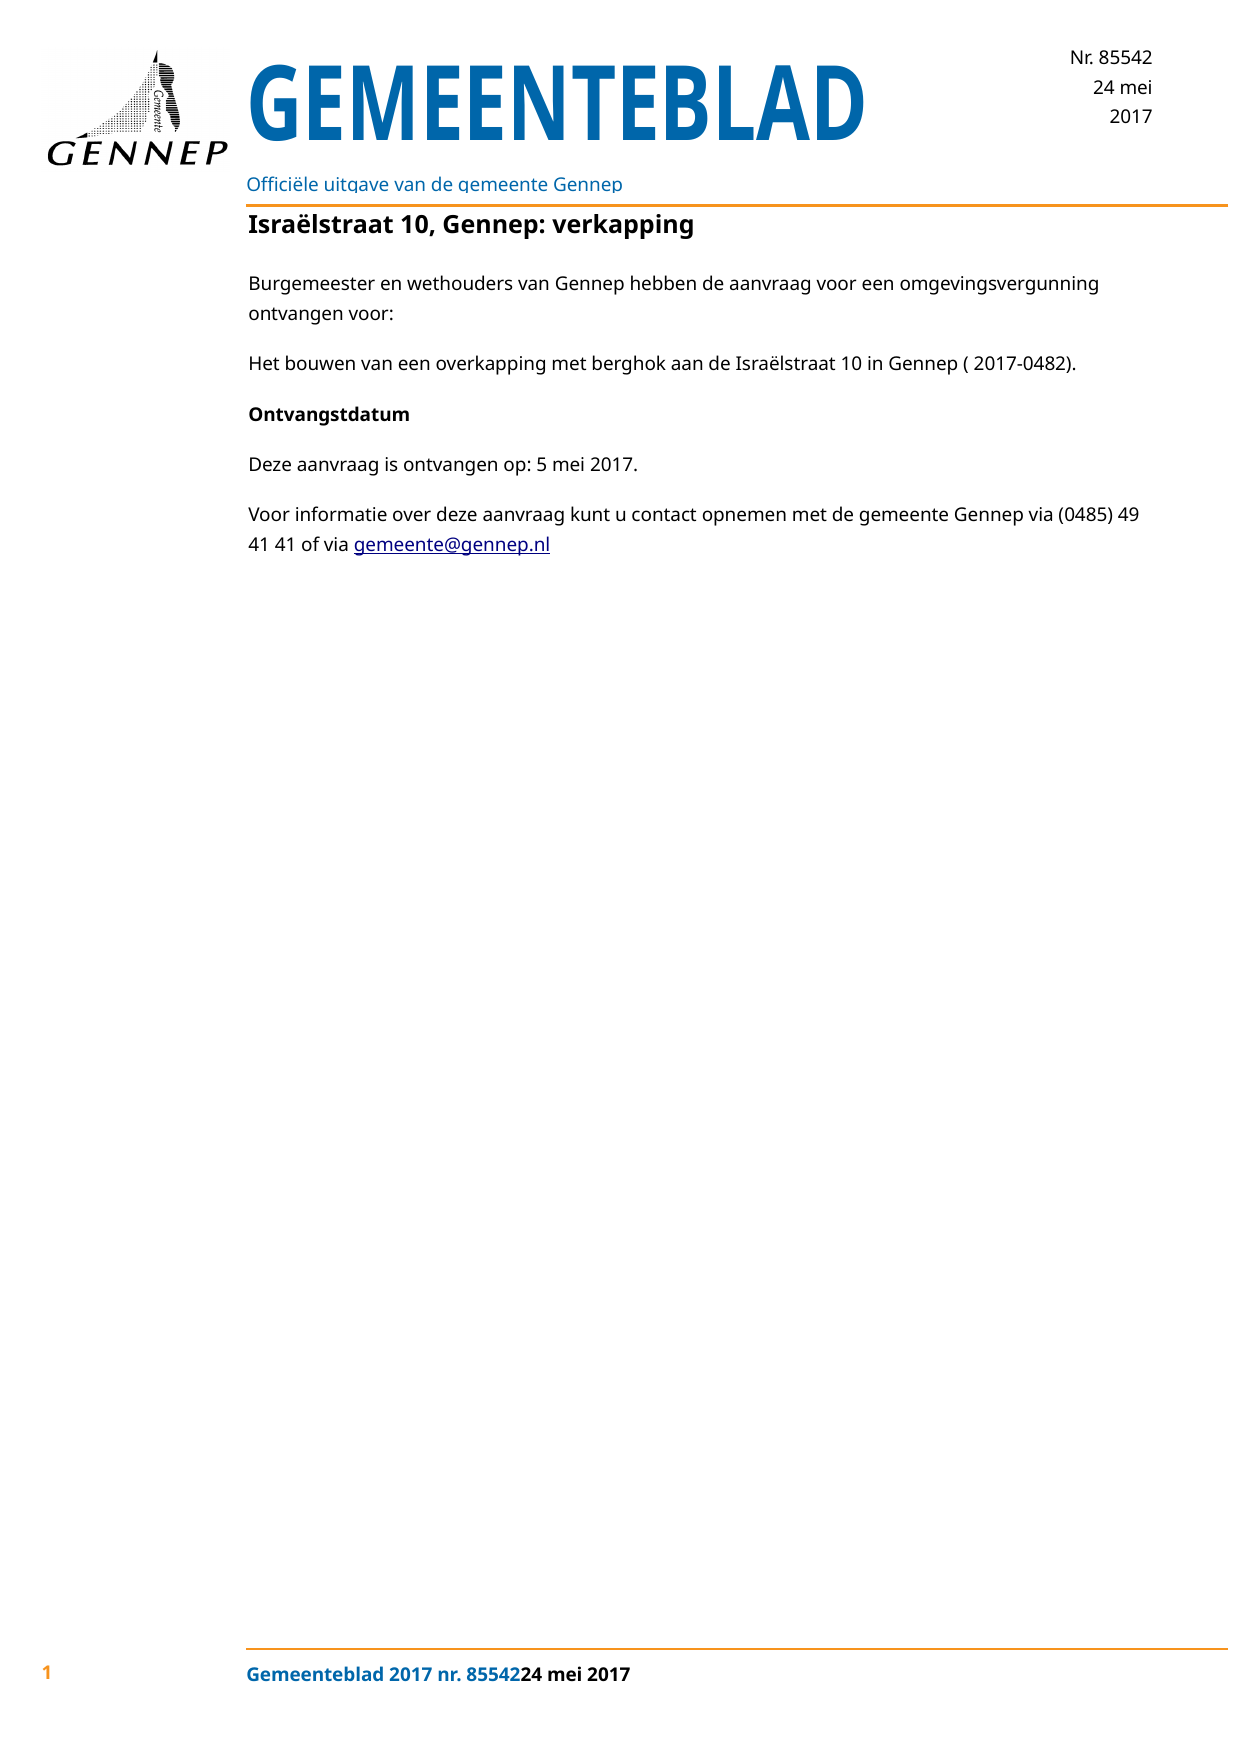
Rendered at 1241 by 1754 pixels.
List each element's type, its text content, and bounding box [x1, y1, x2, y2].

text Het bouwen van een overkapping met berghok aan de Israëlstraat 10 in Gennep ( 2017-0482). [248, 350, 1152, 376]
text Ontvangstdatum [248, 401, 1152, 426]
text Voor informatie over deze aanvraag kunt u contact opnemen met de gemeente Gennep via (0485) 49 41 41 of via gemeente@gennep.nl [248, 502, 1152, 557]
picture [41, 47, 231, 172]
text Burgemeester en wethouders van Gennep hebben de aanvraag voor een omgevingsvergunning ontvangen voor: [248, 270, 1152, 326]
text Deze aanvraag is ontvangen op: 5 mei 2017. [248, 451, 1152, 477]
text Israëlstraat 10, Gennep: verkapping [248, 207, 1152, 241]
